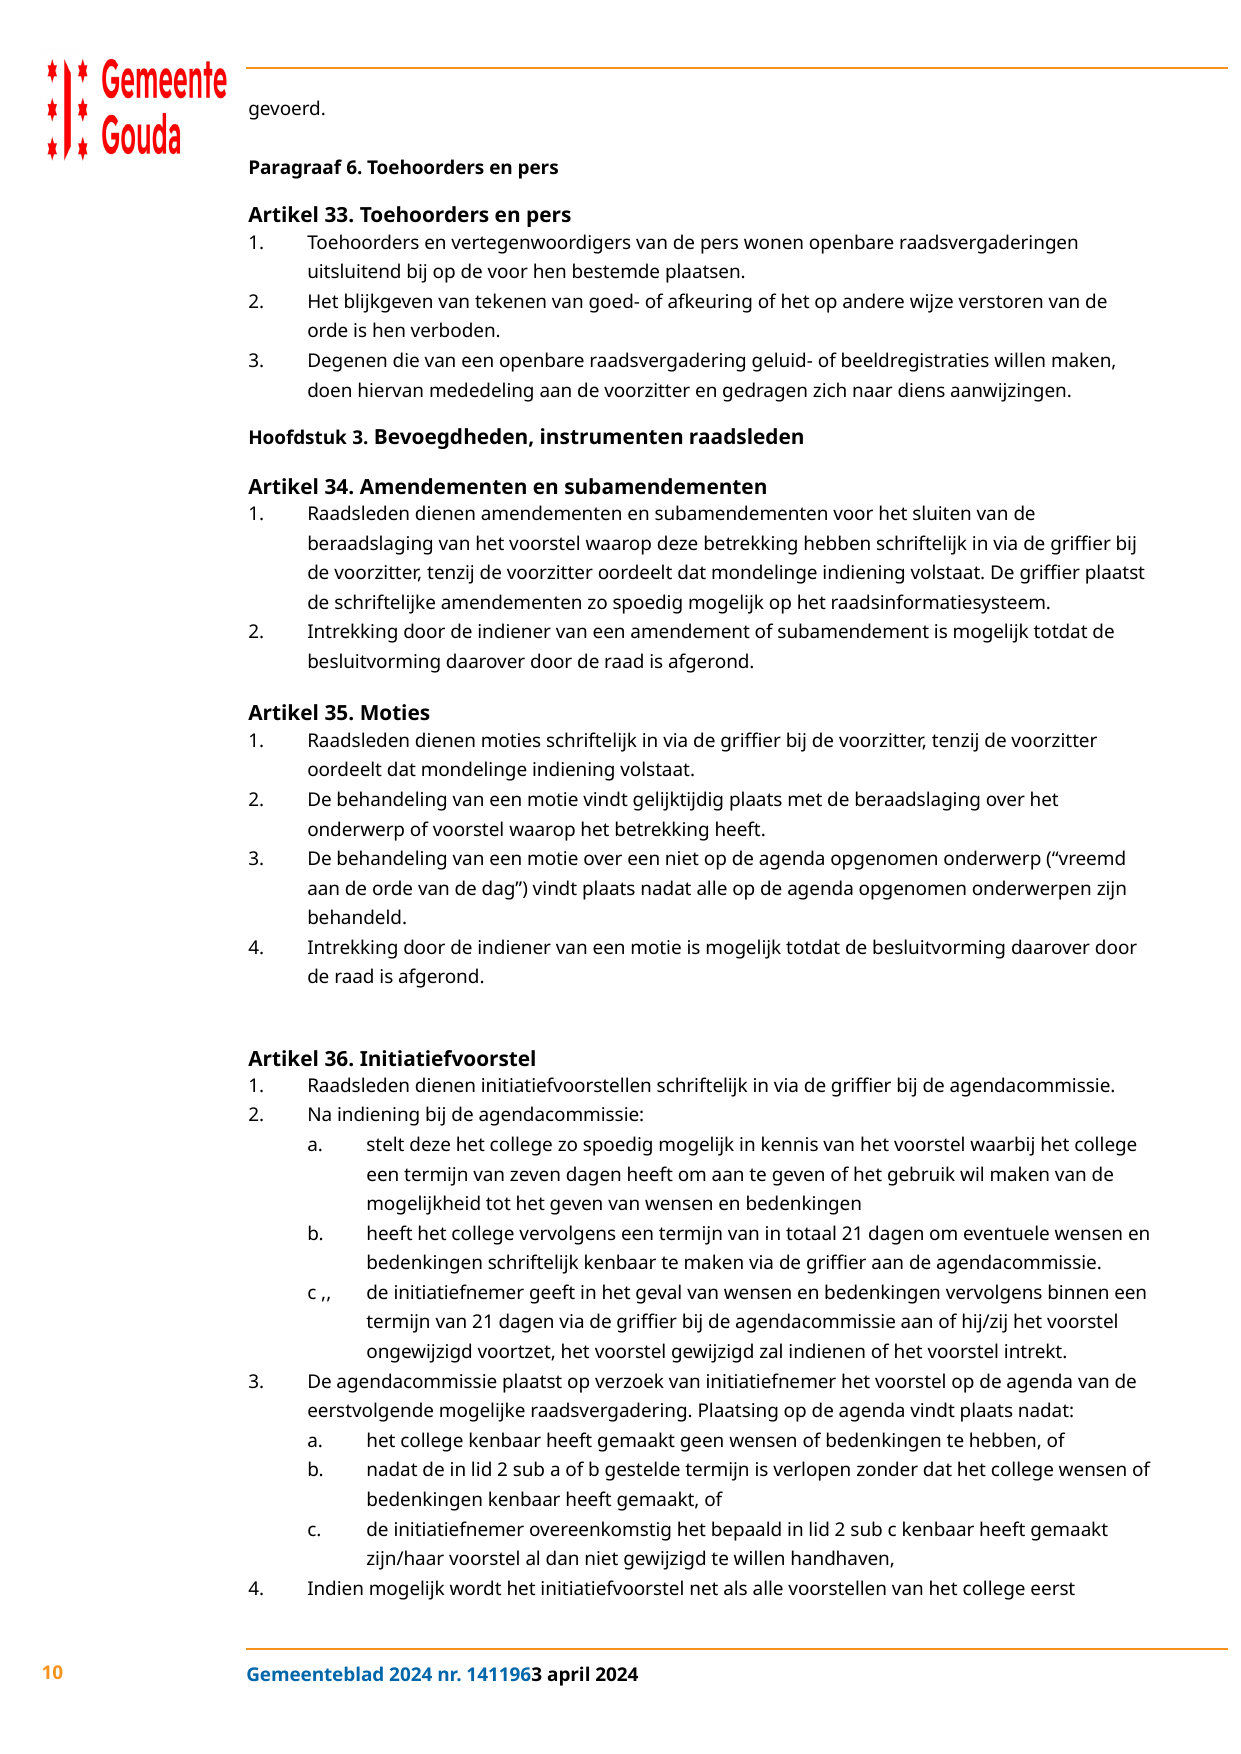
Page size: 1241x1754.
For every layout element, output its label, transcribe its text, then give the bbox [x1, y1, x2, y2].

list Toehoorders en vertegenwoordigers van de pers wonen openbare raadsvergaderingen uitsluitend bij op de voor hen bestemde plaatsen. [248, 229, 1152, 284]
text Artikel 34. Amendementen en subamendementen [248, 472, 1152, 500]
list Indien mogelijk wordt het initiatiefvoorstel net als alle voorstellen van het college eerst [248, 1575, 1152, 1601]
text Artikel 33. Toehoorders en pers [248, 201, 1152, 229]
list nadat de in lid 2 sub a of b gestelde termijn is verlopen zonder dat het college wensen of bedenkingen kenbaar heeft gemaakt, of [307, 1457, 1152, 1512]
text Hoofdstuk 3. Bevoegdheden, instrumenten raadsleden [248, 422, 1152, 451]
list het college kenbaar heeft gemaakt geen wensen of bedenkingen te hebben, of [307, 1427, 1152, 1453]
list Raadsleden dienen moties schriftelijk in via de griffier bij de voorzitter, tenzij de voorzitter oordeelt dat mondelinge indiening volstaat. [248, 727, 1152, 782]
text Artikel 35. Moties [248, 698, 1152, 727]
list Intrekking door de indiener van een amendement of subamendement is mogelijk totdat de besluitvorming daarover door de raad is afgerond. [248, 618, 1152, 674]
text Artikel 36. Initiatiefvoorstel [248, 1044, 1152, 1072]
list Intrekking door de indiener van een motie is mogelijk totdat de besluitvorming daarover door de raad is afgerond. [248, 934, 1152, 989]
list Raadsleden dienen initiatiefvoorstellen schriftelijk in via de griffier bij de agendacommissie. [248, 1072, 1152, 1098]
list de initiatiefnemer geeft in het geval van wensen en bedenkingen vervolgens binnen een termijn van 21 dagen via de griffier bij de agendacommissie aan of hij/zij het voorstel ongewijzigd voortzet, het voorstel gewijzigd zal indienen of het voorstel intrekt. [307, 1279, 1152, 1364]
list De behandeling van een motie vindt gelijktijdig plaats met de beraadslaging over het onderwerp of voorstel waarop het betrekking heeft. [248, 786, 1152, 841]
picture [41, 47, 231, 172]
list Raadsleden dienen amendementen en subamendementen voor het sluiten van de beraadslaging van het voorstel waarop deze betrekking hebben schriftelijk in via de griffier bij de voorzitter, tenzij de voorzitter oordeelt dat mondelinge indiening volstaat. De griffier plaatst de schriftelijke amendementen zo spoedig mogelijk op het raadsinformatiesysteem. [248, 500, 1152, 615]
list de initiatiefnemer overeenkomstig het bepaald in lid 2 sub c kenbaar heeft gemaakt zijn/haar voorstel al dan niet gewijzigd te willen handhaven, [307, 1516, 1152, 1571]
list Degenen die van een openbare raadsvergadering geluid- of beeldregistraties willen maken, doen hiervan mededeling aan de voorzitter en gedragen zich naar diens aanwijzingen. [248, 347, 1152, 403]
text Paragraaf 6. Toehoorders en pers [248, 154, 1152, 180]
list stelt deze het college zo spoedig mogelijk in kennis van het voorstel waarbij het college een termijn van zeven dagen heeft om aan te geven of het gebruik wil maken van de mogelijkheid tot het geven van wensen en bedenkingen [307, 1131, 1152, 1216]
list Het blijkgeven van tekenen van goed- of afkeuring of het op andere wijze verstoren van de orde is hen verboden. [248, 288, 1152, 343]
list De behandeling van een motie over een niet op de agenda opgenomen onderwerp (“vreemd aan de orde van de dag”) vindt plaats nadat alle op de agenda opgenomen onderwerpen zijn behandeld. [248, 845, 1152, 930]
text gevoerd. [248, 95, 1152, 121]
list De agendacommissie plaatst op verzoek van initiatiefnemer het voorstel op de agenda van de eerstvolgende mogelijke raadsvergadering. Plaatsing op de agenda vindt plaats nadat: [248, 1368, 1152, 1423]
list heeft het college vervolgens een termijn van in totaal 21 dagen om eventuele wensen en bedenkingen schriftelijk kenbaar te maken via de griffier aan de agendacommissie. [307, 1220, 1152, 1275]
list Na indiening bij de agendacommissie: [248, 1102, 1152, 1127]
